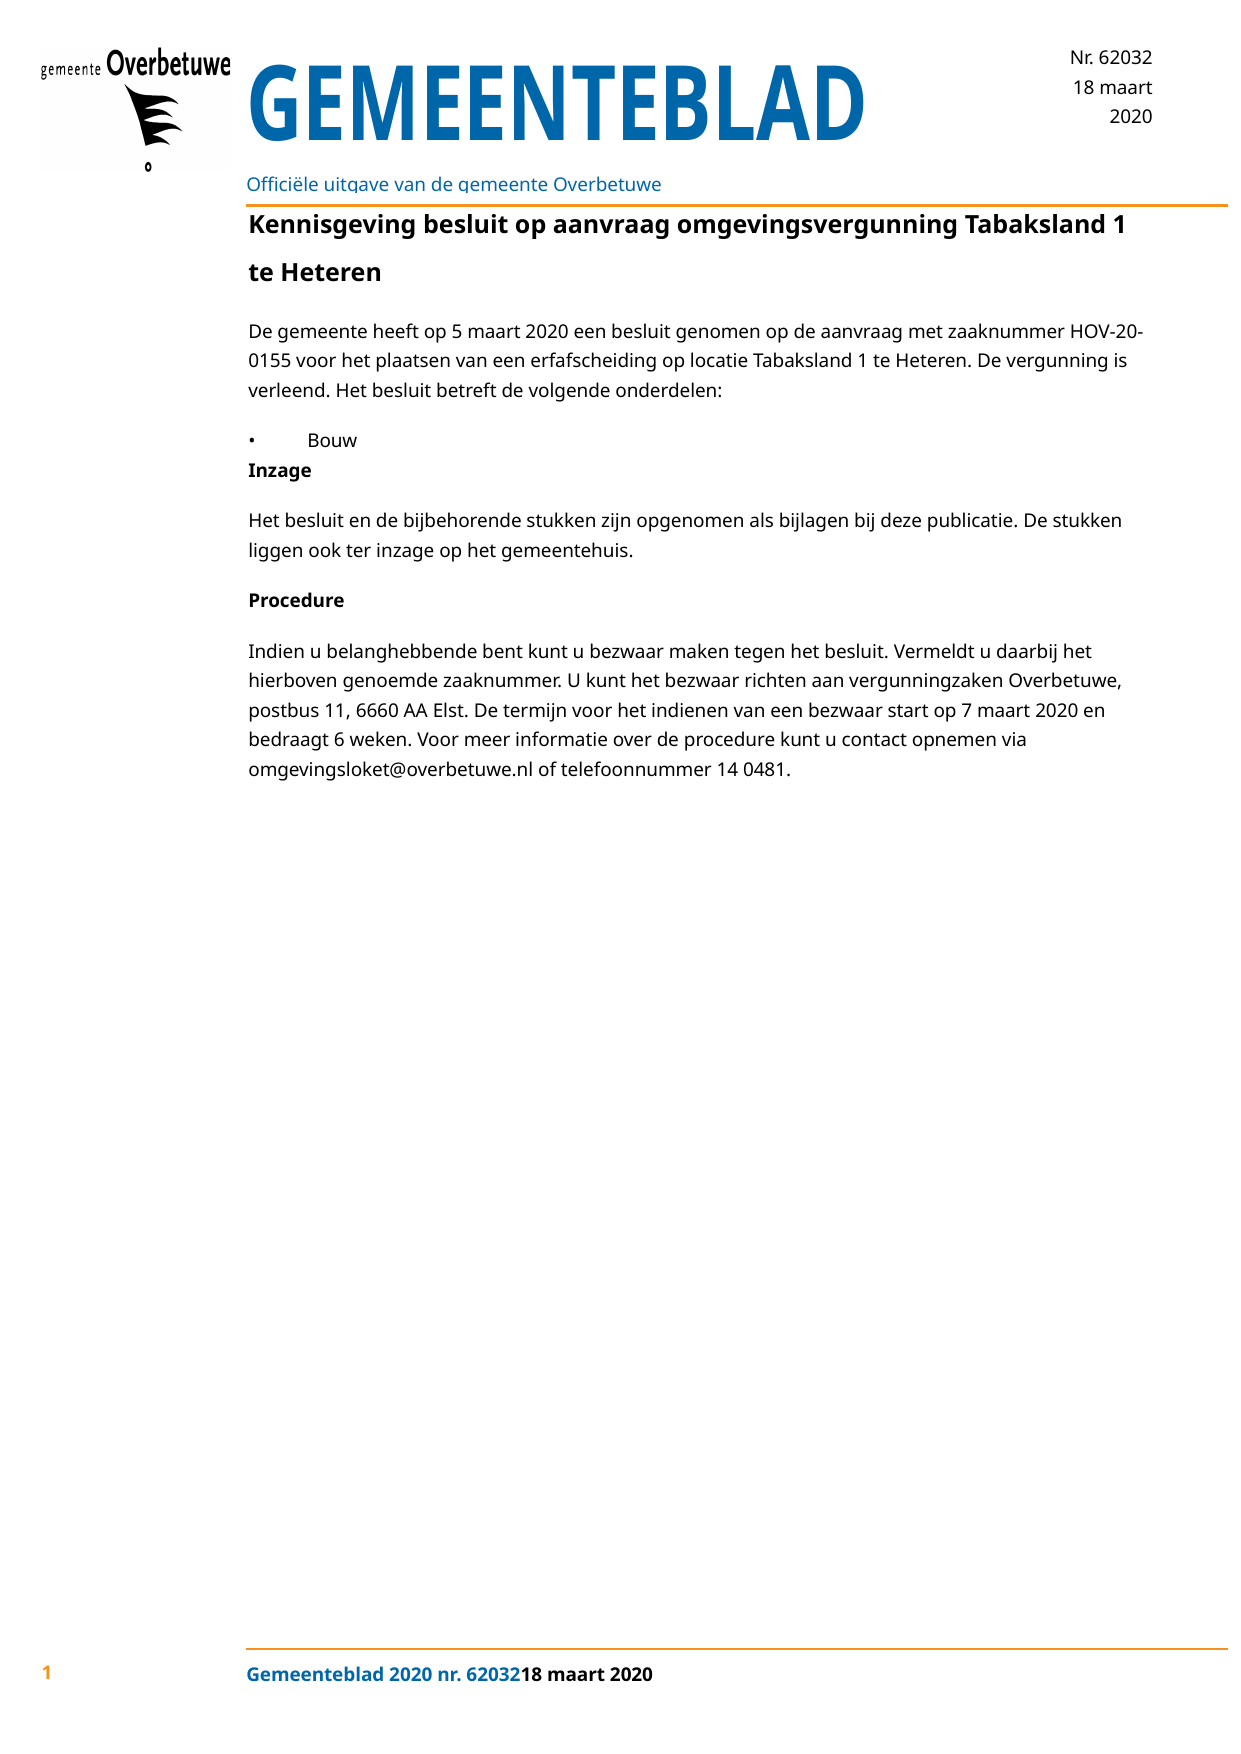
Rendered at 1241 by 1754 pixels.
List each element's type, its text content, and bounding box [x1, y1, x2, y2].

text De gemeente heeft op 5 maart 2020 een besluit genomen op de aanvraag met zaaknummer HOV-20-0155 voor het plaatsen van een erfafscheiding op locatie Tabaksland 1 te Heteren. De vergunning is verleend. Het besluit betreft de volgende onderdelen: [248, 318, 1152, 403]
text Procedure [248, 587, 1152, 613]
list Bouw [248, 427, 1152, 453]
text Kennisgeving besluit op aanvraag omgevingsvergunning Tabaksland 1 te Heteren [248, 207, 1152, 288]
text Indien u belanghebbende bent kunt u bezwaar maken tegen het besluit. Vermeldt u daarbij het hierboven genoemde zaaknummer. U kunt het bezwaar richten aan vergunningzaken Overbetuwe, postbus 11, 6660 AA Elst. De termijn voor het indienen van een bezwaar start op 7 maart 2020 en bedraagt 6 weken. Voor meer informatie over de procedure kunt u contact opnemen via omgevingsloket@overbetuwe.nl of telefoonnummer 14 0481. [248, 638, 1152, 782]
picture [41, 47, 231, 172]
text Het besluit en de bijbehorende stukken zijn opgenomen als bijlagen bij deze publicatie. De stukken liggen ook ter inzage op het gemeentehuis. [248, 507, 1152, 563]
text Inzage [248, 457, 1152, 483]
